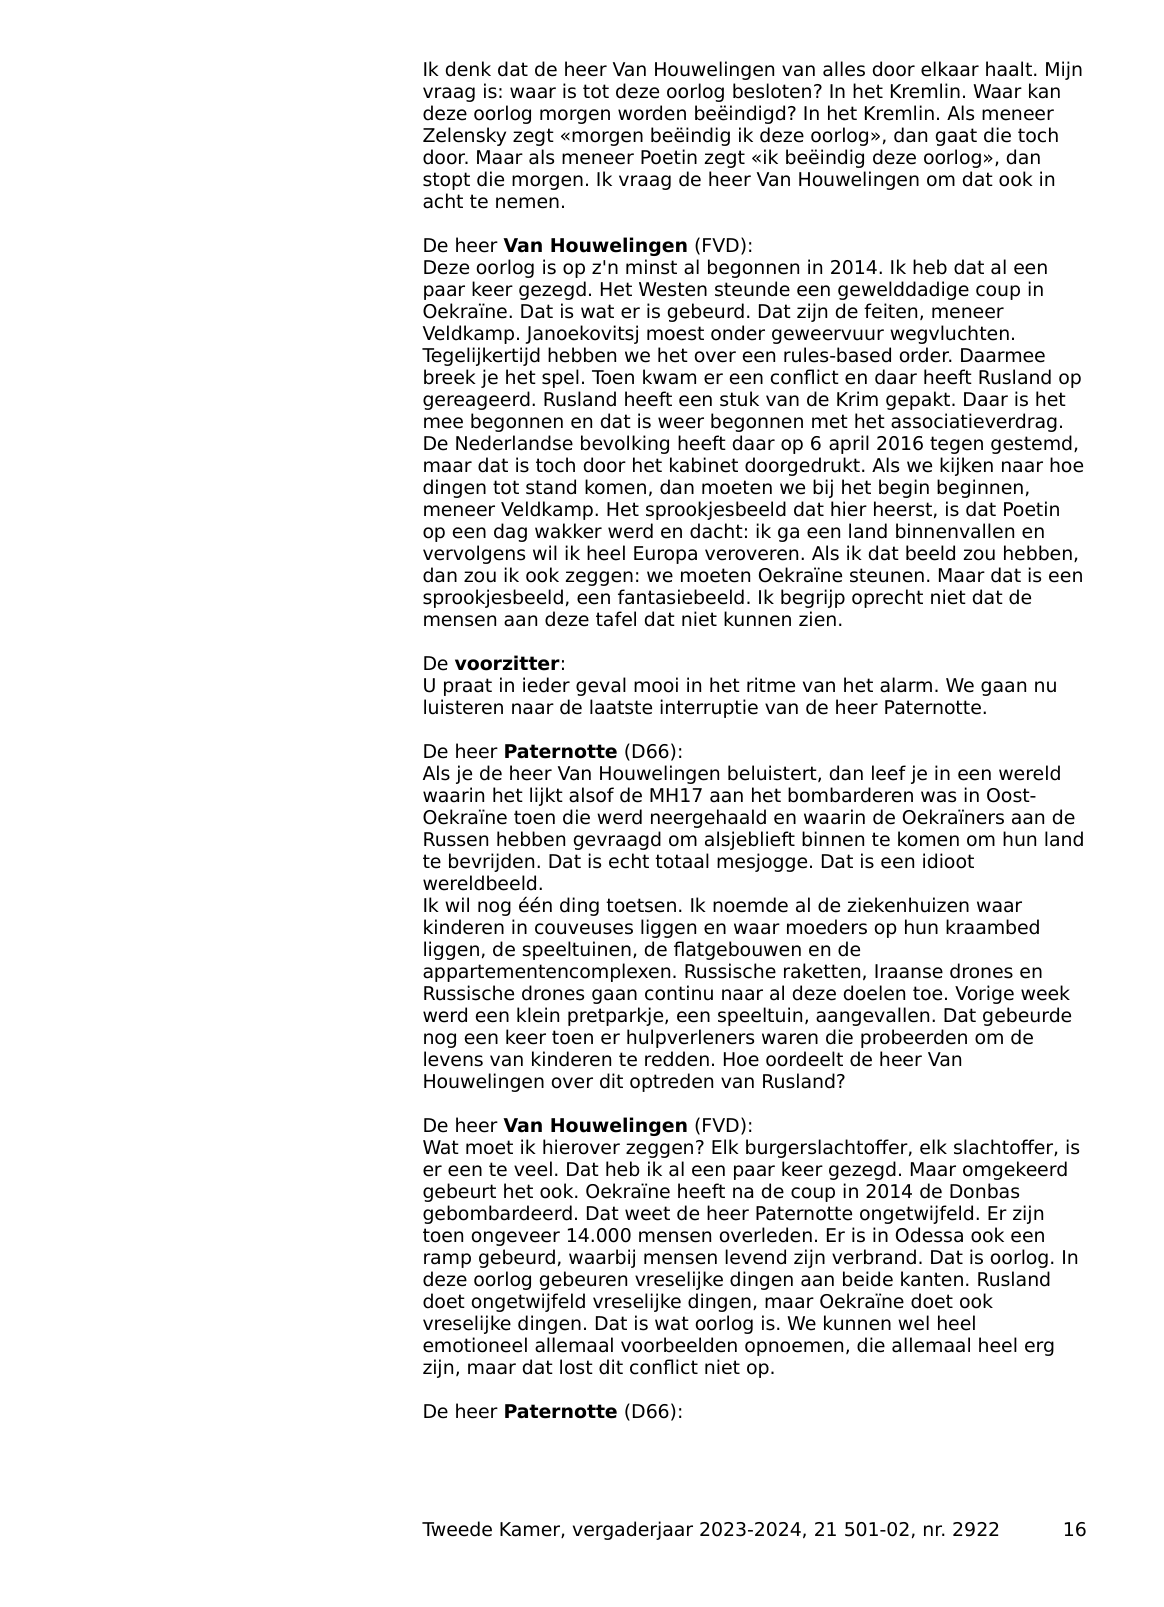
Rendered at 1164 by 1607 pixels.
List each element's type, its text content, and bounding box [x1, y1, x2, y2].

text Wat moet ik hierover zeggen? Elk burgerslachtoffer, elk slachtoffer, is er een te veel. Dat heb ik al een paar keer gezegd. Maar omgekeerd gebeurt het ook. Oekraïne heeft na de coup in 2014 de Donbas gebombardeerd. Dat weet de heer Paternotte ongetwijfeld. Er zijn toen ongeveer 14.000 mensen overleden. Er is in Odessa ook een ramp gebeurd, waarbij mensen levend zijn verbrand. Dat is oorlog. In deze oorlog gebeuren vreselijke dingen aan beide kanten. Rusland doet ongetwijfeld vreselijke dingen, maar Oekraïne doet ook vreselijke dingen. Dat is wat oorlog is. We kunnen wel heel emotioneel allemaal voorbeelden opnoemen, die allemaal heel erg zijn, maar dat lost dit conflict niet op. [422, 1137, 1087, 1379]
text De heer Paternotte (D66): [422, 741, 1087, 763]
text De heer Van Houwelingen (FVD): [422, 1115, 1087, 1137]
text De heer Van Houwelingen (FVD): [422, 235, 1087, 257]
text Ik denk dat de heer Van Houwelingen van alles door elkaar haalt. Mijn vraag is: waar is tot deze oorlog besloten? In het Kremlin. Waar kan deze oorlog morgen worden beëindigd? In het Kremlin. Als meneer Zelensky zegt «morgen beëindig ik deze oorlog», dan gaat die toch door. Maar als meneer Poetin zegt «ik beëindig deze oorlog», dan stopt die morgen. Ik vraag de heer Van Houwelingen om dat ook in acht te nemen. [422, 59, 1087, 213]
text Deze oorlog is op z'n minst al begonnen in 2014. Ik heb dat al een paar keer gezegd. Het Westen steunde een gewelddadige coup in Oekraïne. Dat is wat er is gebeurd. Dat zijn de feiten, meneer Veldkamp. Janoekovitsj moest onder geweervuur wegvluchten. Tegelijkertijd hebben we het over een rules-based order. Daarmee breek je het spel. Toen kwam er een conflict en daar heeft Rusland op gereageerd. Rusland heeft een stuk van de Krim gepakt. Daar is het mee begonnen en dat is weer begonnen met het associatieverdrag. De Nederlandse bevolking heeft daar op 6 april 2016 tegen gestemd, maar dat is toch door het kabinet doorgedrukt. Als we kijken naar hoe dingen tot stand komen, dan moeten we bij het begin beginnen, meneer Veldkamp. Het sprookjesbeeld dat hier heerst, is dat Poetin op een dag wakker werd en dacht: ik ga een land binnenvallen en vervolgens wil ik heel Europa veroveren. Als ik dat beeld zou hebben, dan zou ik ook zeggen: we moeten Oekraïne steunen. Maar dat is een sprookjesbeeld, een fantasiebeeld. Ik begrijp oprecht niet dat de mensen aan deze tafel dat niet kunnen zien. [422, 257, 1087, 631]
text U praat in ieder geval mooi in het ritme van het alarm. We gaan nu luisteren naar de laatste interruptie van de heer Paternotte. [422, 675, 1087, 719]
text Ik wil nog één ding toetsen. Ik noemde al de ziekenhuizen waar kinderen in couveuses liggen en waar moeders op hun kraambed liggen, de speeltuinen, de flatgebouwen en de appartementencomplexen. Russische raketten, Iraanse drones en Russische drones gaan continu naar al deze doelen toe. Vorige week werd een klein pretparkje, een speeltuin, aangevallen. Dat gebeurde nog een keer toen er hulpverleners waren die probeerden om de levens van kinderen te redden. Hoe oordeelt de heer Van Houwelingen over dit optreden van Rusland? [422, 895, 1087, 1093]
text De voorzitter: [422, 653, 1087, 675]
text Als je de heer Van Houwelingen beluistert, dan leef je in een wereld waarin het lijkt alsof de MH17 aan het bombarderen was in Oost-Oekraïne toen die werd neergehaald en waarin de Oekraïners aan de Russen hebben gevraagd om alsjeblieft binnen te komen om hun land te bevrijden. Dat is echt totaal mesjogge. Dat is een idioot wereldbeeld. [422, 763, 1087, 895]
text De heer Paternotte (D66): [422, 1401, 1087, 1423]
